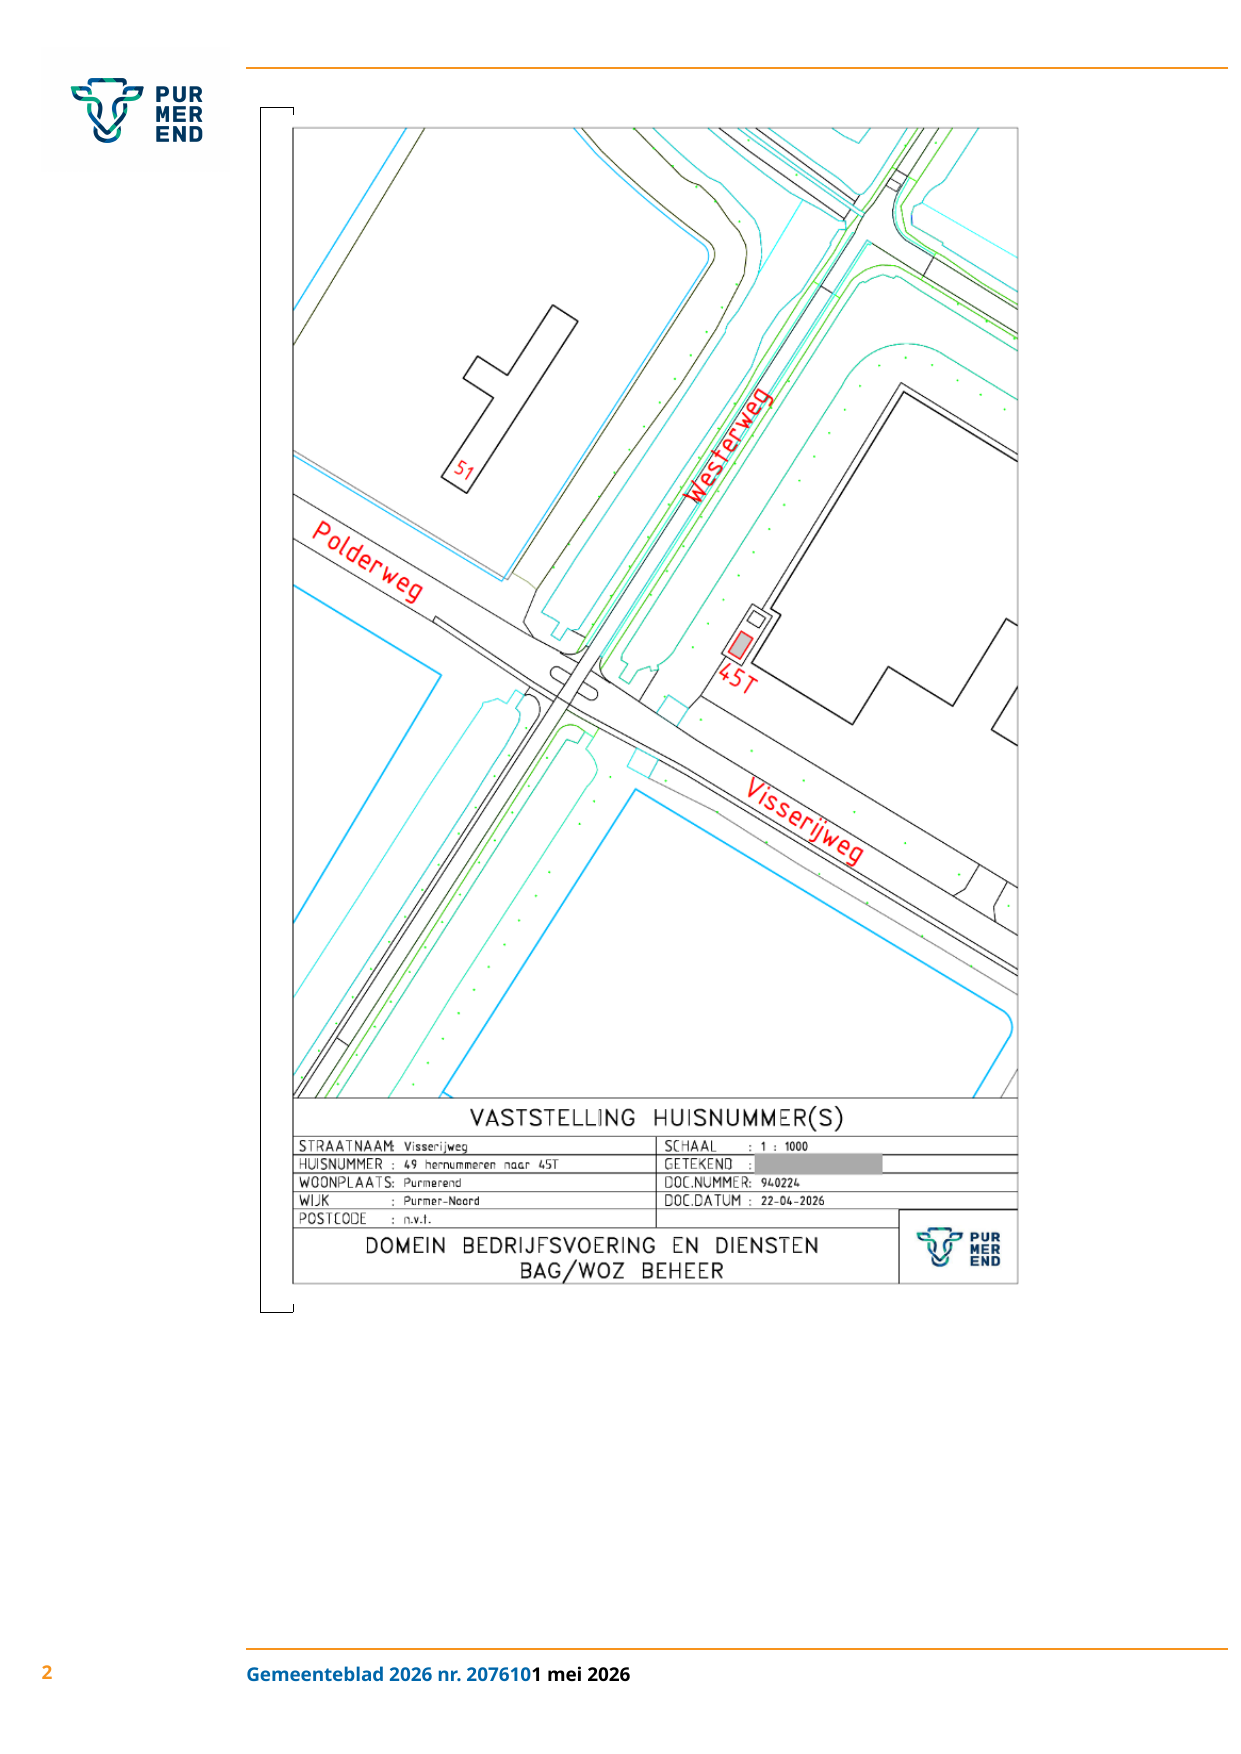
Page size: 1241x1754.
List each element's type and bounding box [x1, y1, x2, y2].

picture [41, 47, 231, 172]
picture [268, 115, 1037, 1304]
